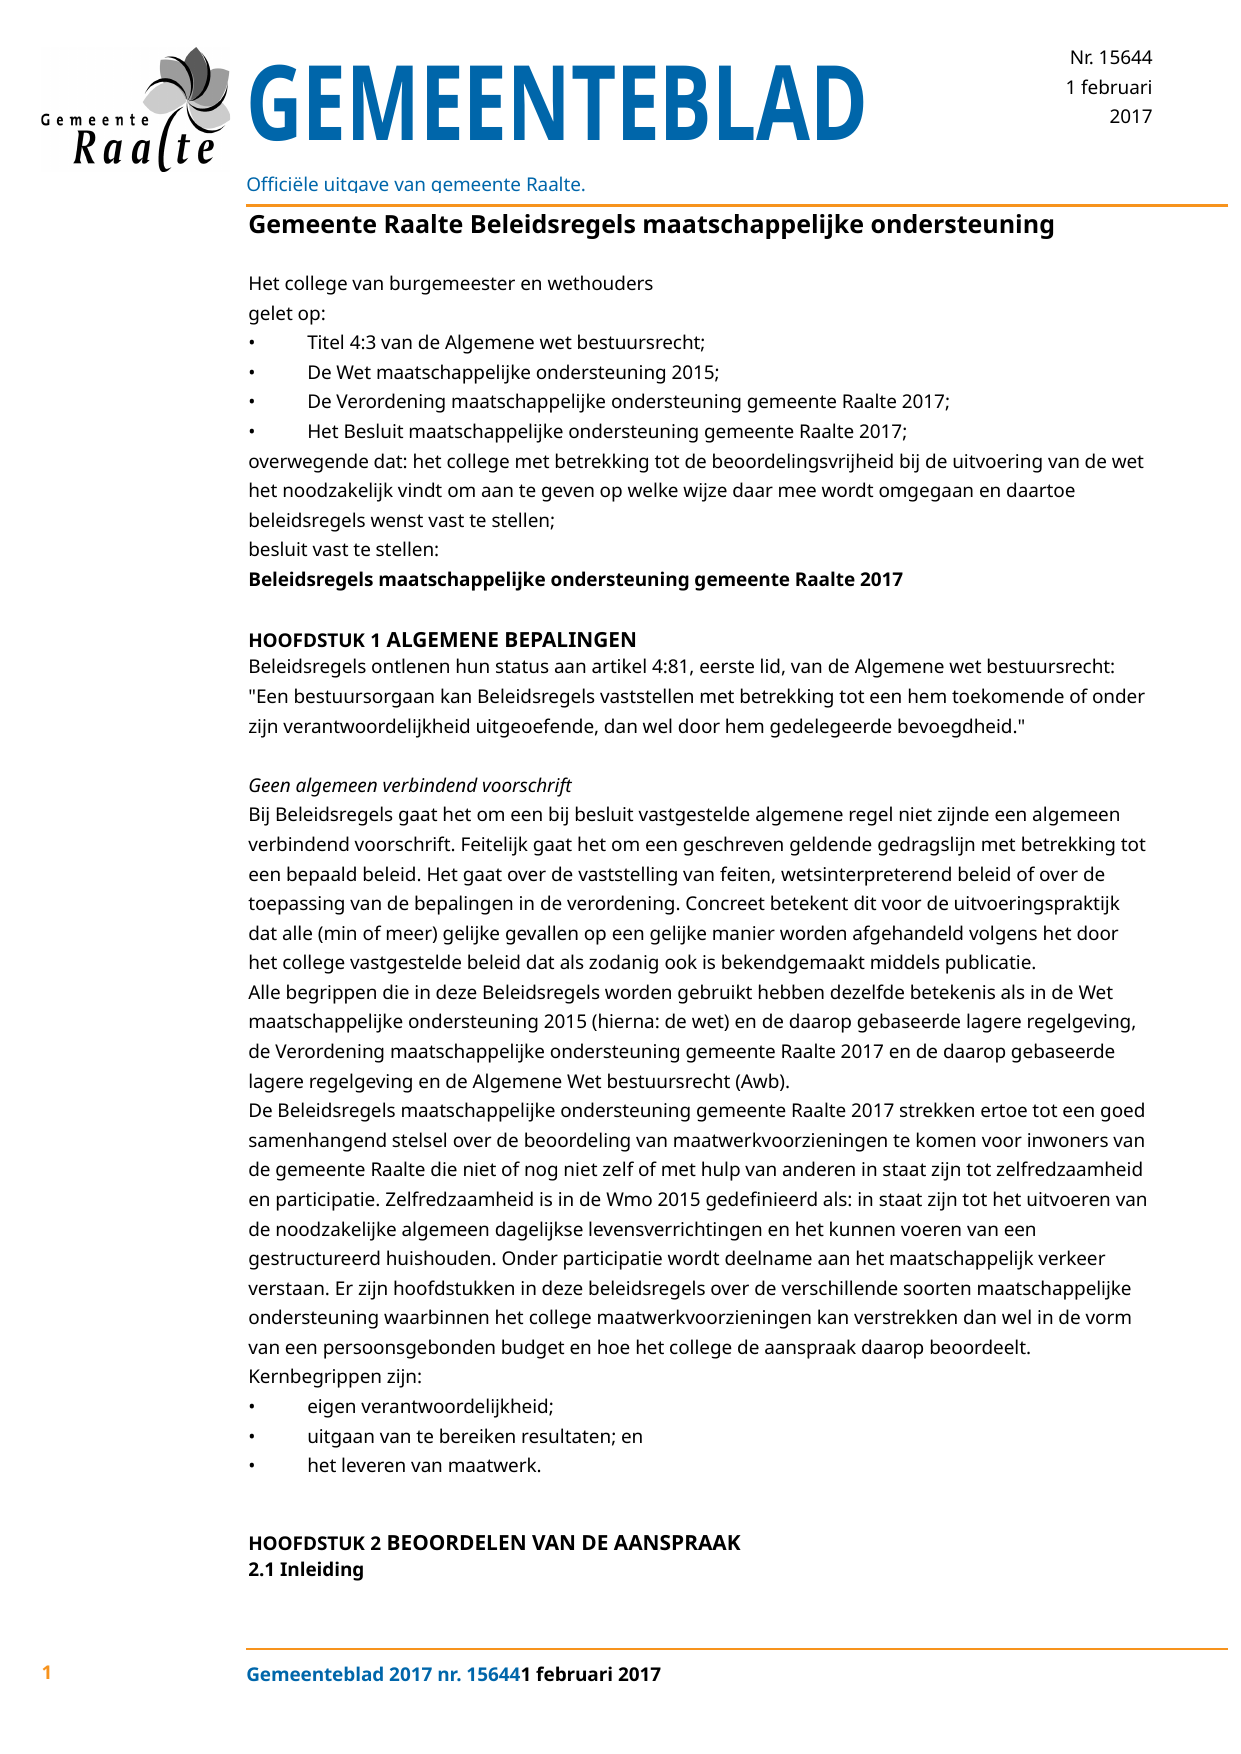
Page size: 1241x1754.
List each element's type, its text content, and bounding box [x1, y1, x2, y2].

text HOOFDSTUK 1 ALGEMENE BEPALINGEN [248, 625, 1152, 654]
text besluit vast te stellen: [248, 537, 1152, 562]
text Bij Beleidsregels gaat het om een bij besluit vastgestelde algemene regel niet zijnde een algemeen verbindend voorschrift. Feitelijk gaat het om een geschreven geldende gedragslijn met betrekking tot een bepaald beleid. Het gaat over de vaststelling van feiten, wetsinterpreterend beleid of over de toepassing van de bepalingen in de verordening. Concreet betekent dit voor de uitvoeringspraktijk dat alle (min of meer) gelijke gevallen op een gelijke manier worden afgehandeld volgens het door het college vastgestelde beleid dat als zodanig ook is bekendgemaakt middels publicatie. [248, 802, 1152, 975]
text 2.1 Inleiding [248, 1556, 1152, 1582]
text Beleidsregels maatschappelijke ondersteuning gemeente Raalte 2017 [248, 566, 1152, 592]
text overwegende dat: het college met betrekking tot de beoordelingsvrijheid bij de uitvoering van de wet het noodzakelijk vindt om aan te geven op welke wijze daar mee wordt omgegaan en daartoe beleidsregels wenst vast te stellen; [248, 448, 1152, 533]
text Geen algemeen verbindend voorschrift [248, 772, 1152, 798]
text gelet op: [248, 300, 1152, 326]
list eigen verantwoordelijkheid; [248, 1393, 1152, 1419]
text Alle begrippen die in deze Beleidsregels worden gebruikt hebben dezelfde betekenis als in de Wet maatschappelijke ondersteuning 2015 (hierna: de wet) en de daarop gebaseerde lagere regelgeving, de Verordening maatschappelijke ondersteuning gemeente Raalte 2017 en de daarop gebaseerde lagere regelgeving en de Algemene Wet bestuursrecht (Awb). [248, 979, 1152, 1094]
text De Beleidsregels maatschappelijke ondersteuning gemeente Raalte 2017 strekken ertoe tot een goed samenhangend stelsel over de beoordeling van maatwerkvoorzieningen te komen voor inwoners van de gemeente Raalte die niet of nog niet zelf of met hulp van anderen in staat zijn tot zelfredzaamheid en participatie. Zelfredzaamheid is in de Wmo 2015 gedefinieerd als: in staat zijn tot het uitvoeren van de noodzakelijke algemeen dagelijkse levensverrichtingen en het kunnen voeren van een gestructureerd huishouden. Onder participatie wordt deelname aan het maatschappelijk verkeer verstaan. Er zijn hoofdstukken in deze beleidsregels over de verschillende soorten maatschappelijke ondersteuning waarbinnen het college maatwerkvoorzieningen kan verstrekken dan wel in de vorm van een persoonsgebonden budget en hoe het college de aanspraak daarop beoordeelt. Kernbegrippen zijn: [248, 1097, 1152, 1389]
list Titel 4:3 van de Algemene wet bestuursrecht; [248, 329, 1152, 355]
text Beleidsregels ontlenen hun status aan artikel 4:81, eerste lid, van de Algemene wet bestuursrecht: "Een bestuursorgaan kan Beleidsregels vaststellen met betrekking tot een hem toekomende of onder zijn verantwoordelijkheid uitgeoefende, dan wel door hem gedelegeerde bevoegdheid." [248, 654, 1152, 739]
list De Wet maatschappelijke ondersteuning 2015; [248, 359, 1152, 385]
list uitgaan van te bereiken resultaten; en [248, 1423, 1152, 1449]
list De Verordening maatschappelijke ondersteuning gemeente Raalte 2017; [248, 389, 1152, 414]
text Gemeente Raalte Beleidsregels maatschappelijke ondersteuning [248, 207, 1152, 241]
picture [41, 47, 231, 172]
text Het college van burgemeester en wethouders [248, 270, 1152, 296]
list Het Besluit maatschappelijke ondersteuning gemeente Raalte 2017; [248, 418, 1152, 444]
text HOOFDSTUK 2 BEOORDELEN VAN DE AANSPRAAK [248, 1528, 1152, 1556]
list het leveren van maatwerk. [248, 1452, 1152, 1478]
